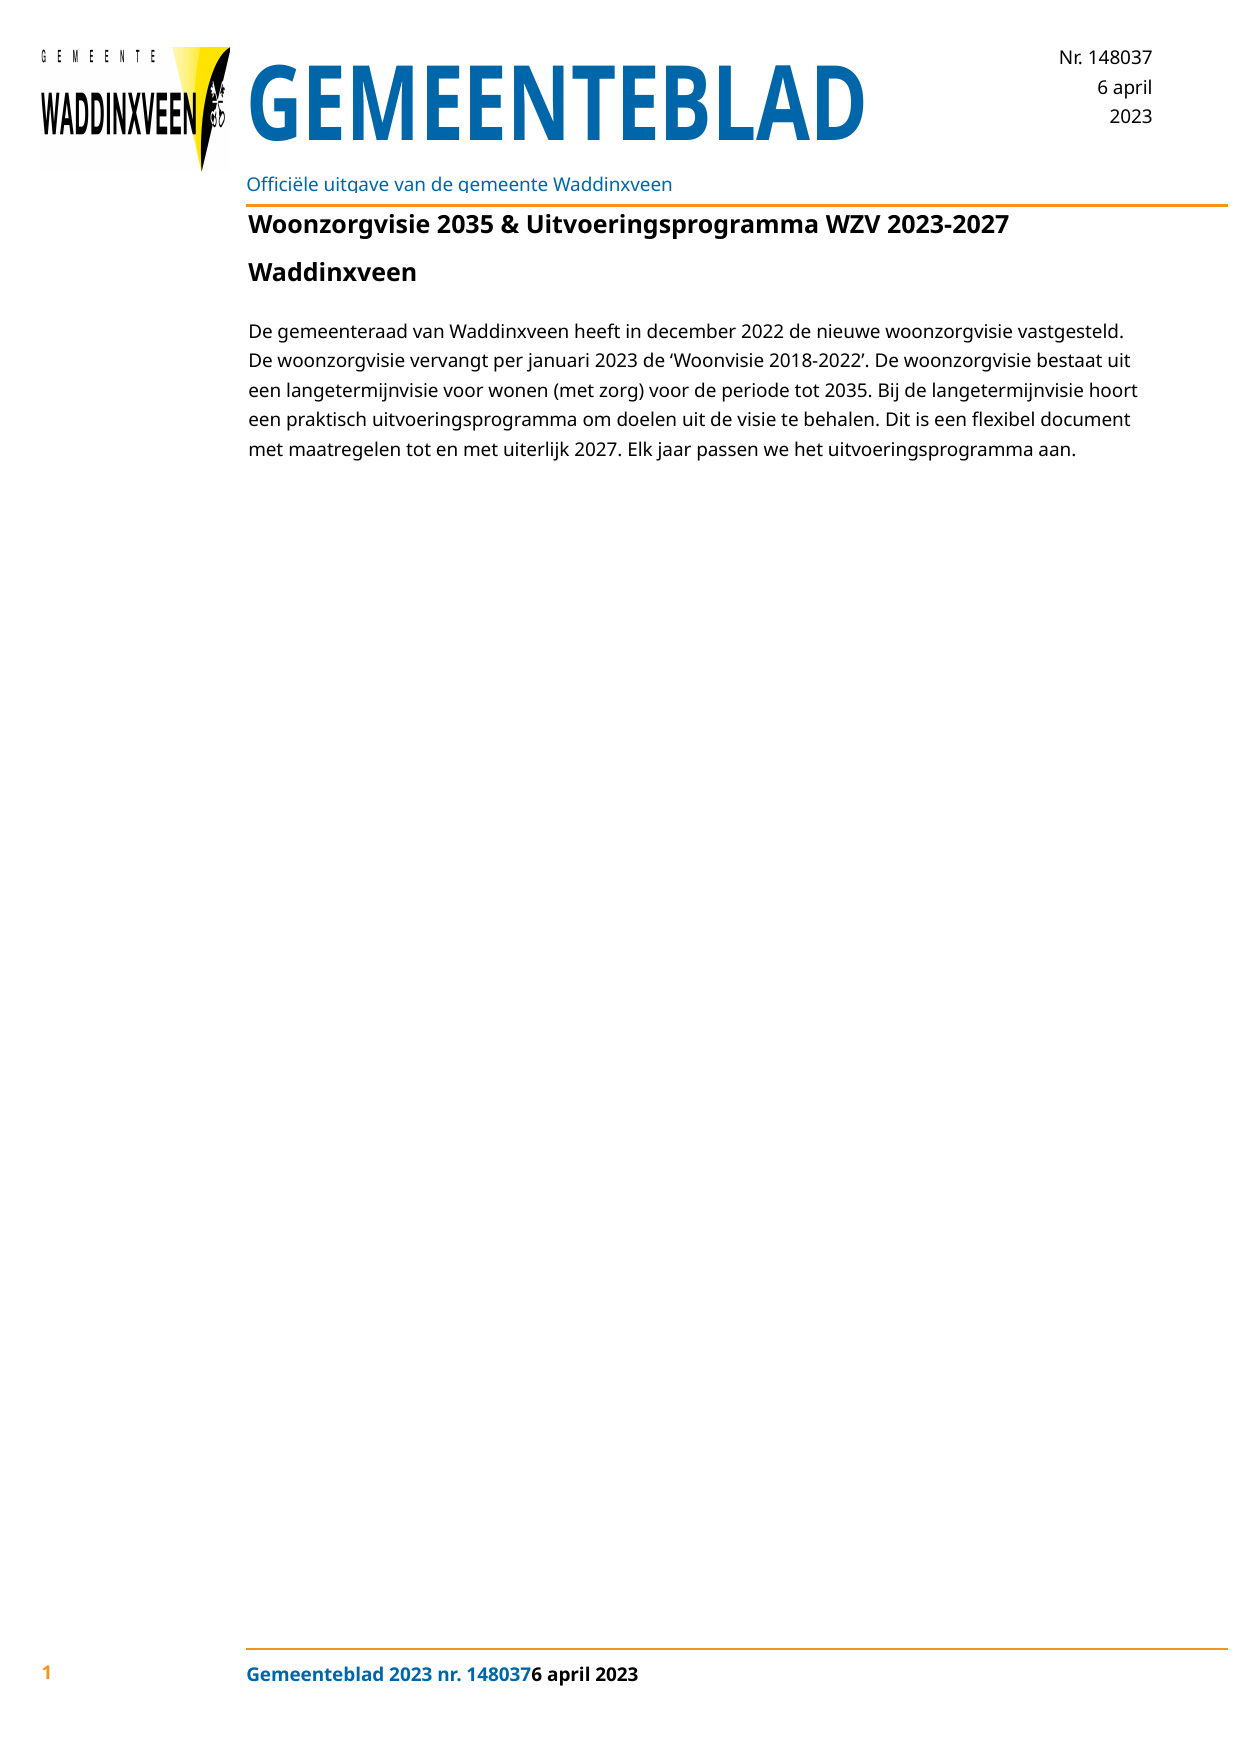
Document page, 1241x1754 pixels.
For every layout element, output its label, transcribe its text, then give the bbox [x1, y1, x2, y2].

picture [41, 47, 231, 172]
text Woonzorgvisie 2035 & Uitvoeringsprogramma WZV 2023-2027 Waddinxveen [248, 207, 1152, 288]
text De gemeenteraad van Waddinxveen heeft in december 2022 de nieuwe woonzorgvisie vastgesteld. De woonzorgvisie vervangt per januari 2023 de ‘Woonvisie 2018-2022’. De woonzorgvisie bestaat uit een langetermijnvisie voor wonen (met zorg) voor de periode tot 2035. Bij de langetermijnvisie hoort een praktisch uitvoeringsprogramma om doelen uit de visie te behalen. Dit is een flexibel document met maatregelen tot en met uiterlijk 2027. Elk jaar passen we het uitvoeringsprogramma aan. [248, 318, 1152, 462]
